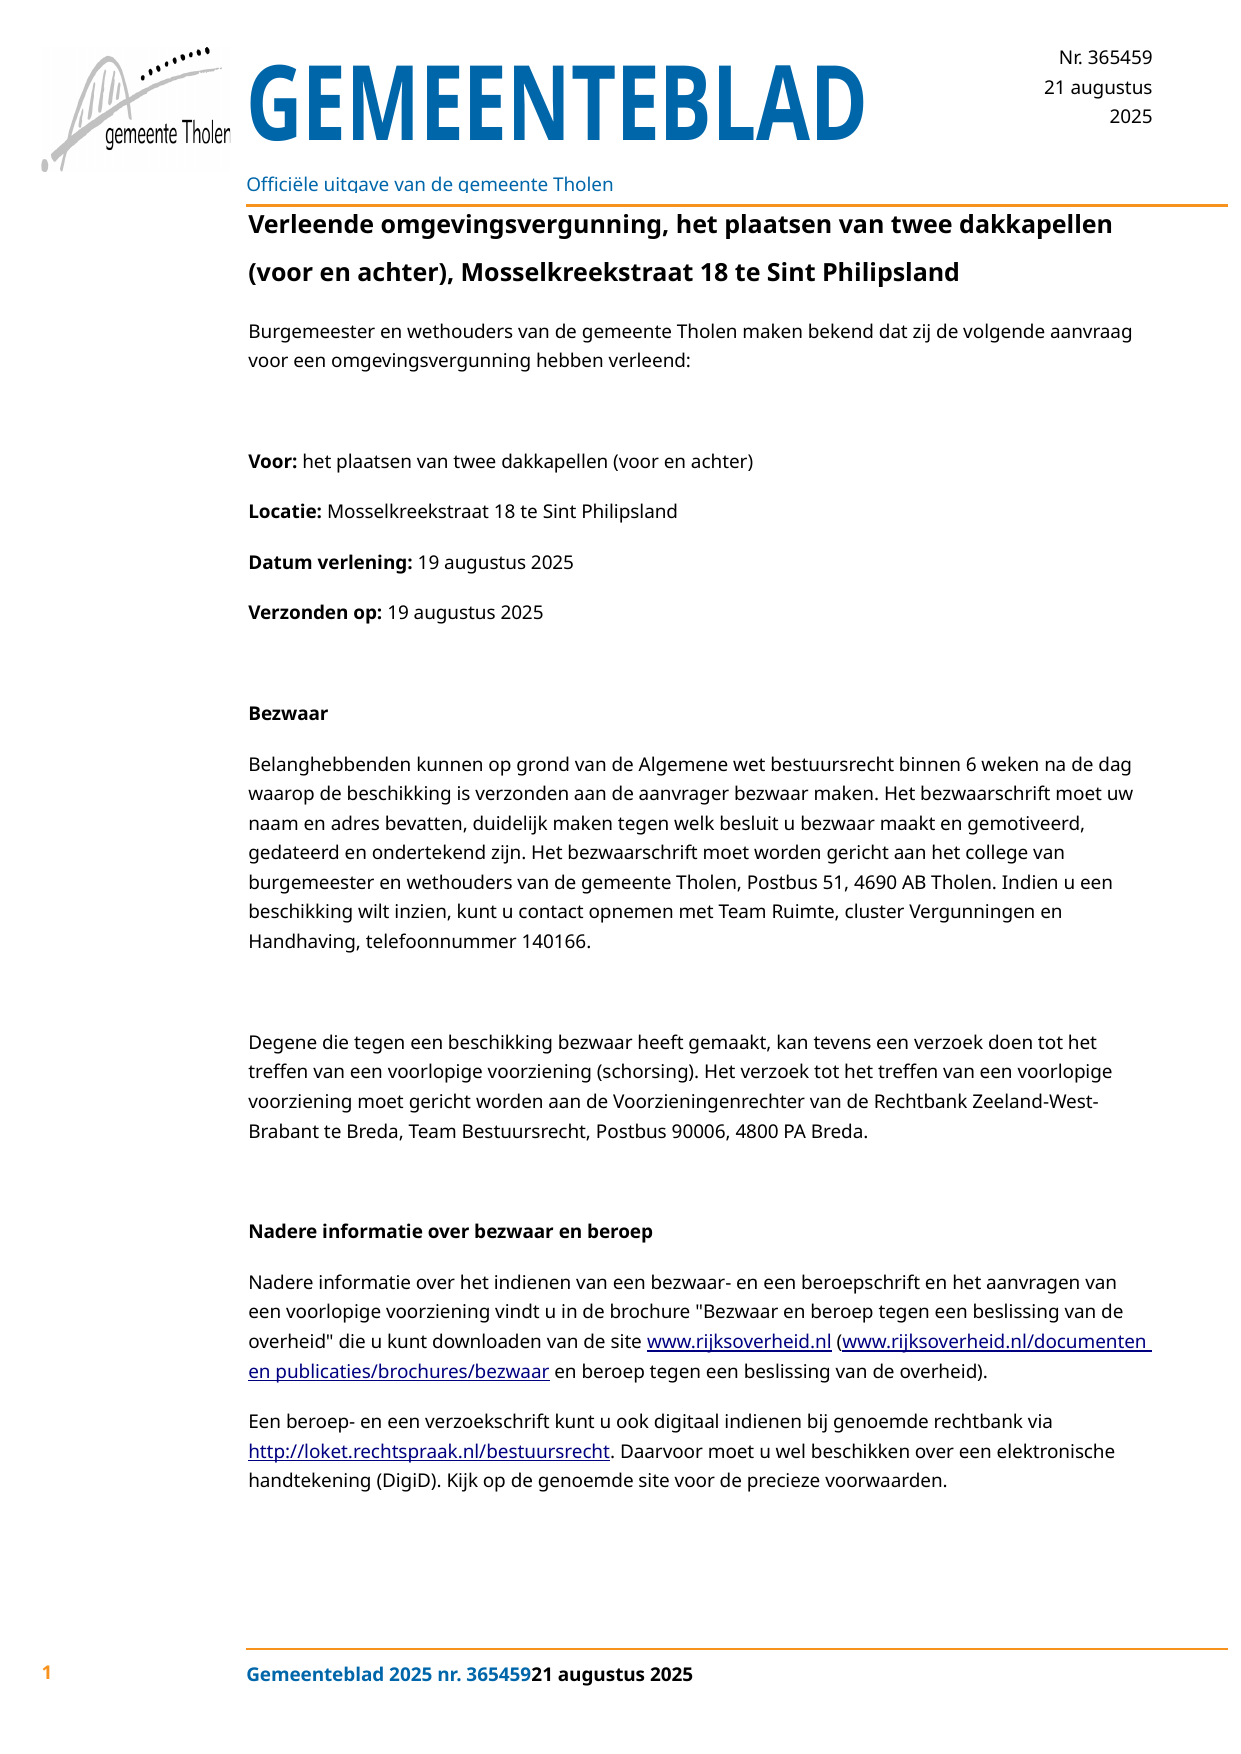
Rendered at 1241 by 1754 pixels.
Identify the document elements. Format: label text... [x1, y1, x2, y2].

text Burgemeester en wethouders van de gemeente Tholen maken bekend dat zij de volgende aanvraag voor een omgevingsvergunning hebben verleend: [248, 318, 1152, 373]
text Belanghebbenden kunnen op grond van de Algemene wet bestuursrecht binnen 6 weken na de dag waarop de beschikking is verzonden aan de aanvrager bezwaar maken. Het bezwaarschrift moet uw naam en adres bevatten, duidelijk maken tegen welk besluit u bezwaar maakt en gemotiveerd, gedateerd en ondertekend zijn. Het bezwaarschrift moet worden gericht aan het college van burgemeester en wethouders van de gemeente Tholen, Postbus 51, 4690 AB Tholen. Indien u een beschikking wilt inzien, kunt u contact opnemen met Team Ruimte, cluster Vergunningen en Handhaving, telefoonnummer 140166. [248, 751, 1152, 954]
text Een beroep- en een verzoekschrift kunt u ook digitaal indienen bij genoemde rechtbank via http://loket.rechtspraak.nl/bestuursrecht. Daarvoor moet u wel beschikken over een elektronische handtekening (DigiD). Kijk op de genoemde site voor de precieze voorwaarden. [248, 1408, 1152, 1493]
picture [41, 47, 231, 172]
text Datum verlening: 19 augustus 2025 [248, 549, 1152, 575]
text Nadere informatie over het indienen van een bezwaar- en een beroepschrift en het aanvragen van een voorlopige voorziening vindt u in de brochure "Bezwaar en beroep tegen een beslissing van de overheid" die u kunt downloaden van de site www.rijksoverheid.nl (www.rijksoverheid.nl/documenten en publicaties/brochures/bezwaar en beroep tegen een beslissing van de overheid). [248, 1269, 1152, 1384]
text Bezwaar [248, 700, 1152, 726]
text Verzonden op: 19 augustus 2025 [248, 599, 1152, 625]
text Locatie: Mosselkreekstraat 18 te Sint Philipsland [248, 499, 1152, 524]
text Verleende omgevingsvergunning, het plaatsen van twee dakkapellen (voor en achter), Mosselkreekstraat 18 te Sint Philipsland [248, 207, 1152, 288]
text Degene die tegen een beschikking bezwaar heeft gemaakt, kan tevens een verzoek doen tot het treffen van een voorlopige voorziening (schorsing). Het verzoek tot het treffen van een voorlopige voorziening moet gericht worden aan de Voorzieningenrechter van de Rechtbank Zeeland-West-Brabant te Breda, Team Bestuursrecht, Postbus 90006, 4800 PA Breda. [248, 1029, 1152, 1144]
text Nadere informatie over bezwaar en beroep [248, 1219, 1152, 1244]
text Voor: het plaatsen van twee dakkapellen (voor en achter) [248, 448, 1152, 474]
